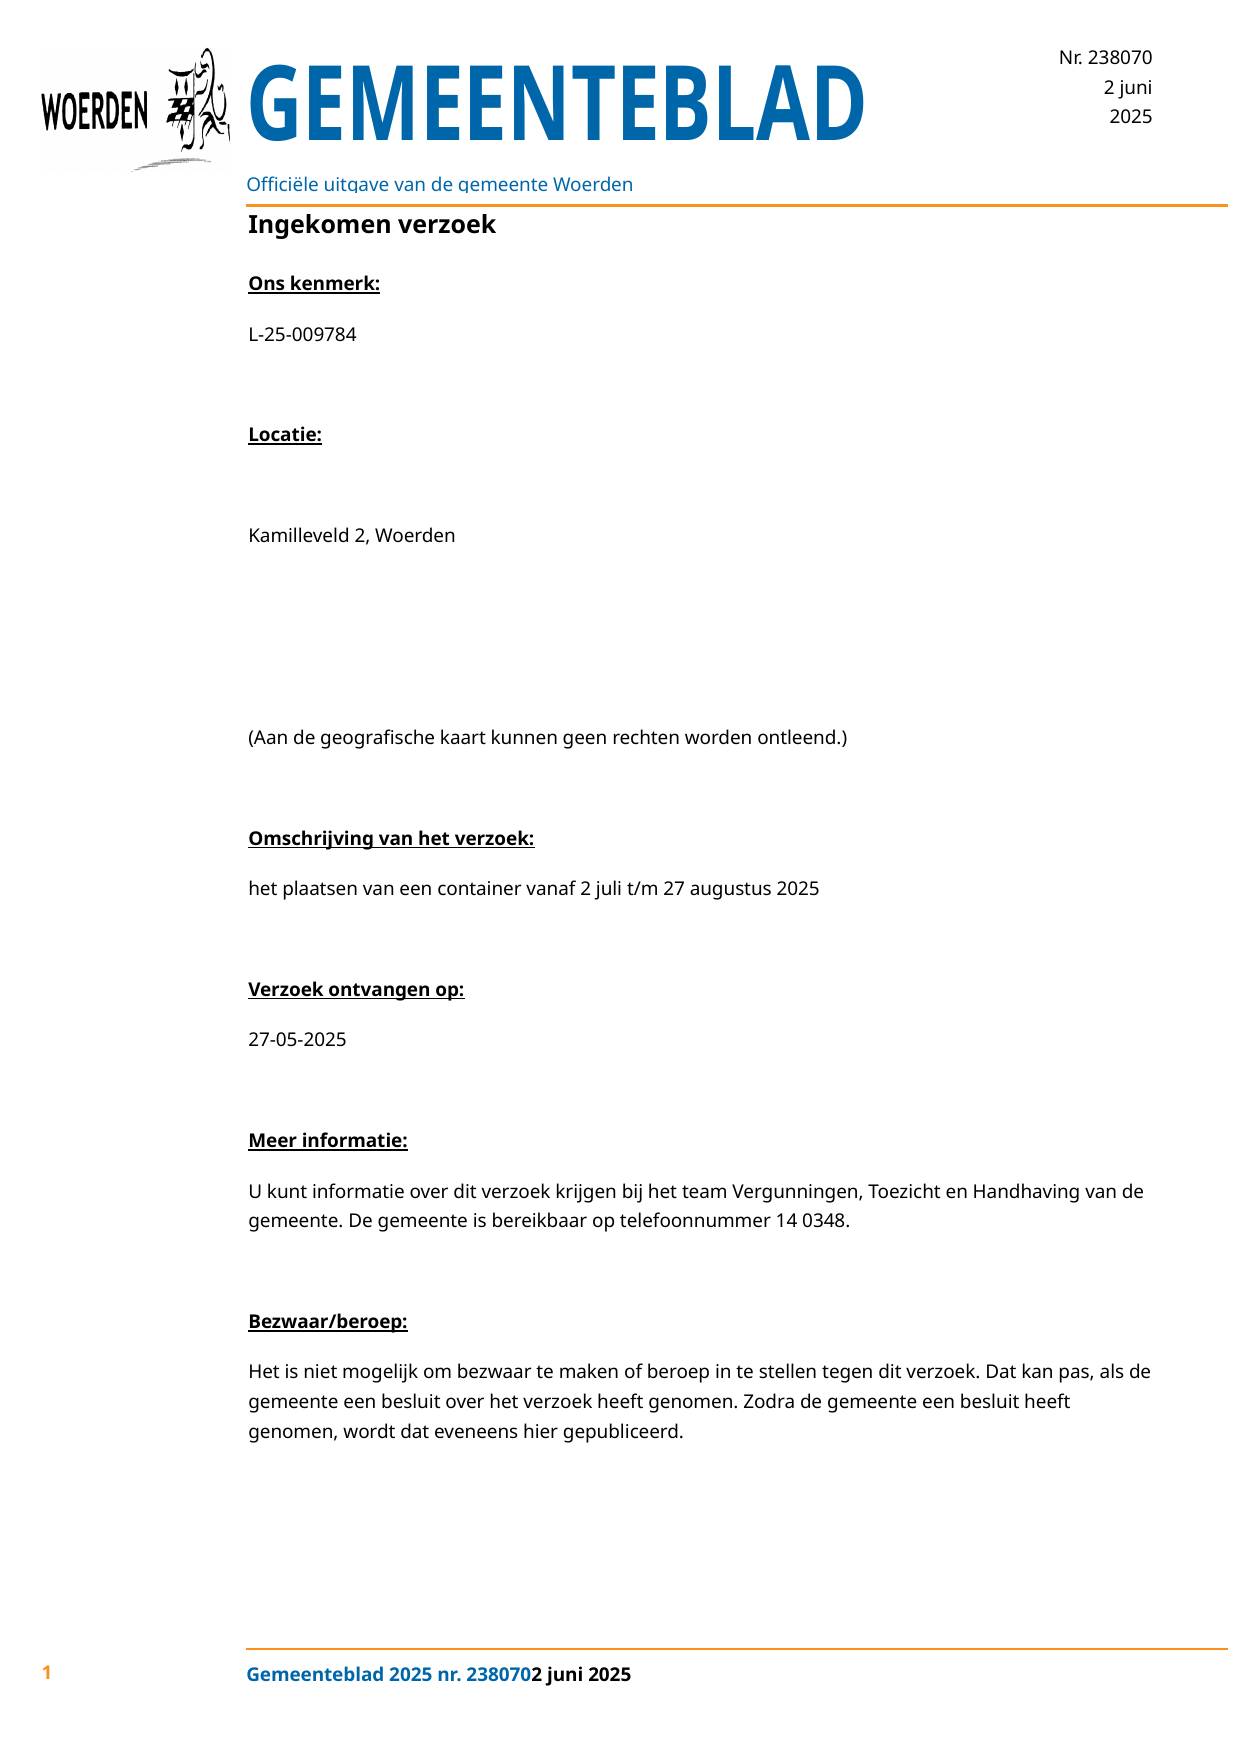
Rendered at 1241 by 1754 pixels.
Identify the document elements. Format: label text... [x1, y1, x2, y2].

text Meer informatie: [248, 1127, 1152, 1153]
text L-25-009784 [248, 321, 1152, 346]
text U kunt informatie over dit verzoek krijgen bij het team Vergunningen, Toezicht en Handhaving van de gemeente. De gemeente is bereikbaar op telefoonnummer 14 0348. [248, 1178, 1152, 1233]
text Verzoek ontvangen op: [248, 976, 1152, 1002]
text Kamilleveld 2, Woerden [248, 522, 1152, 548]
text (Aan de geografische kaart kunnen geen rechten worden ontleend.) [248, 724, 1152, 750]
text 27-05-2025 [248, 1027, 1152, 1052]
text Het is niet mogelijk om bezwaar te maken of beroep in te stellen tegen dit verzoek. Dat kan pas, als de gemeente een besluit over het verzoek heeft genomen. Zodra de gemeente een besluit heeft genomen, wordt dat eveneens hier gepubliceerd. [248, 1359, 1152, 1443]
text Locatie: [248, 422, 1152, 447]
text Bezwaar/beroep: [248, 1308, 1152, 1334]
text Ingekomen verzoek [248, 207, 1152, 241]
text Omschrijving van het verzoek: [248, 825, 1152, 851]
text Ons kenmerk: [248, 270, 1152, 296]
picture [41, 47, 231, 172]
text het plaatsen van een container vanaf 2 juli t/m 27 augustus 2025 [248, 875, 1152, 901]
